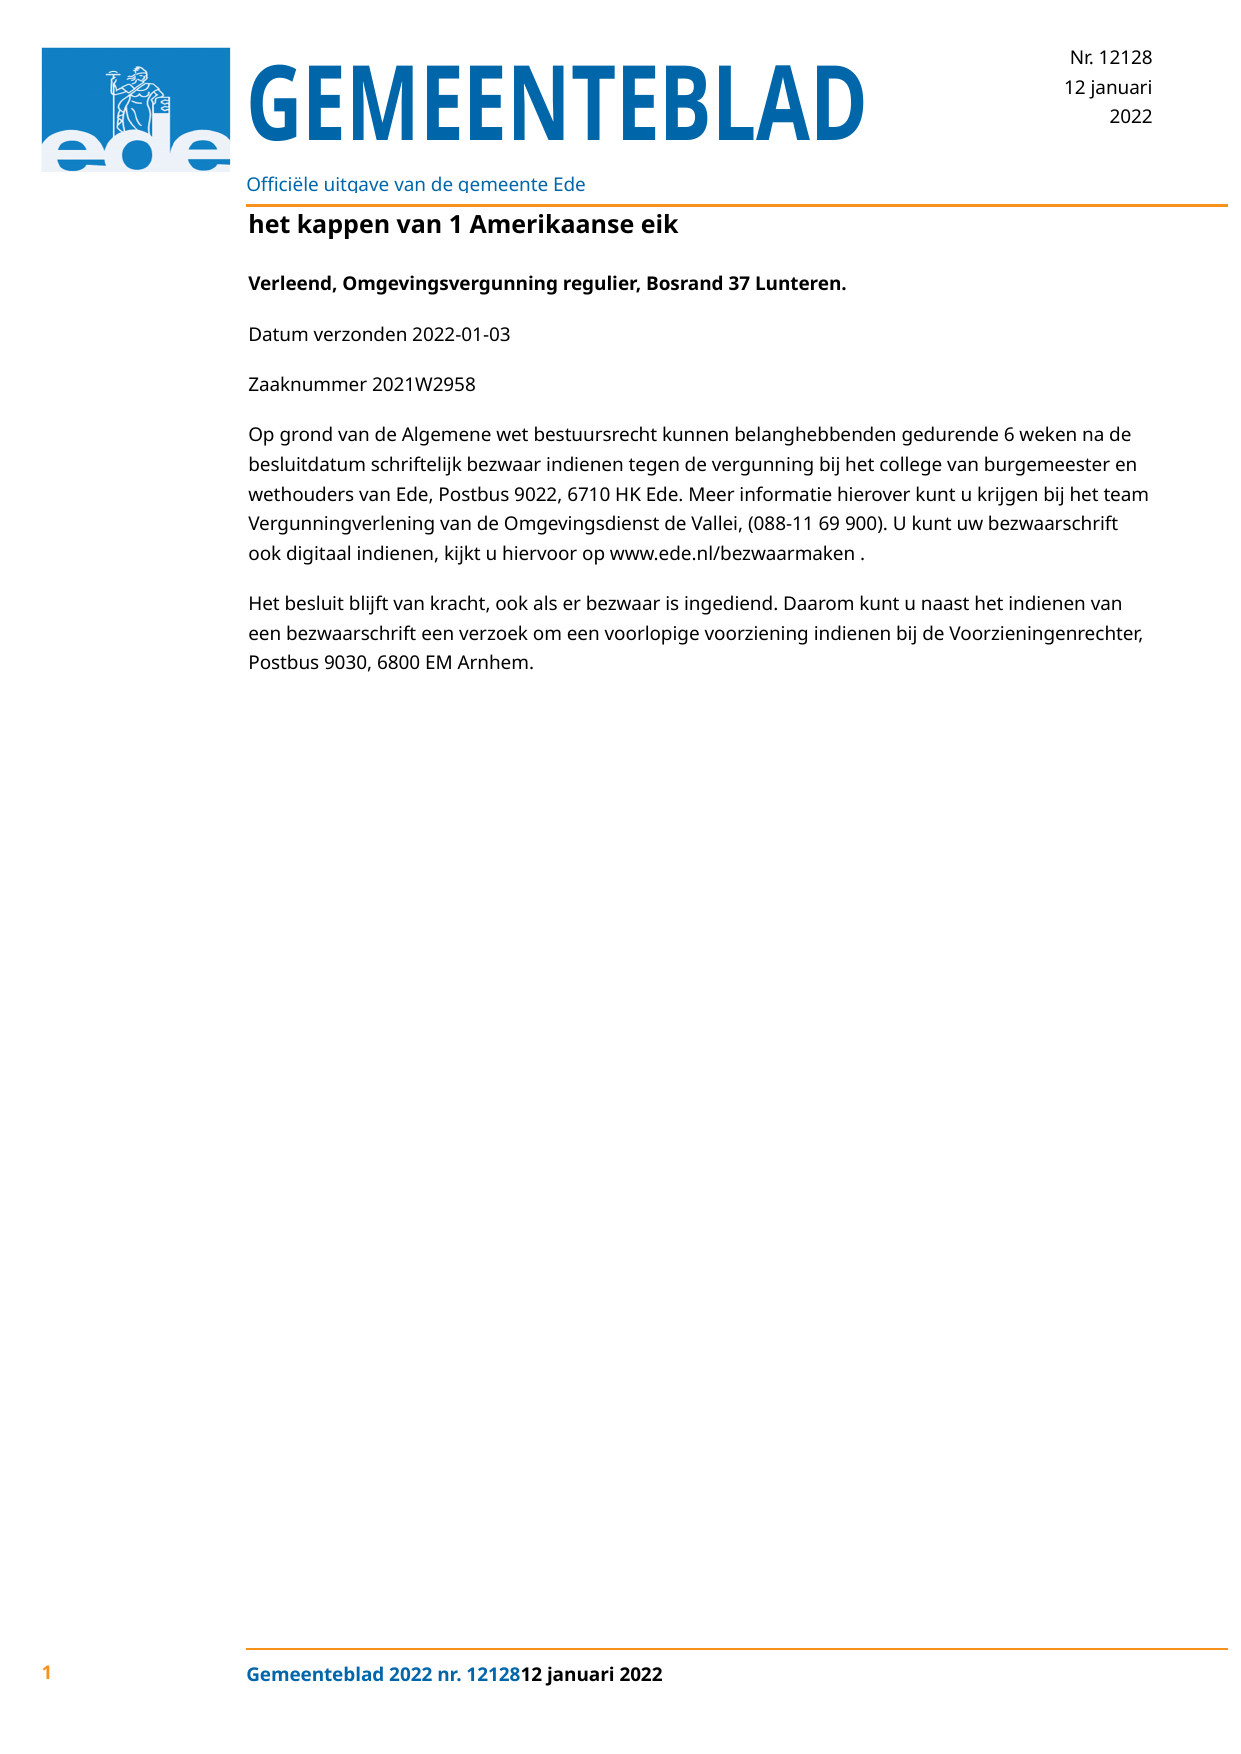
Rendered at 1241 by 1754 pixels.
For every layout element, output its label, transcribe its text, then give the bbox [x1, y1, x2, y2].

text Verleend, Omgevingsvergunning regulier, Bosrand 37 Lunteren. [248, 270, 1152, 296]
text het kappen van 1 Amerikaanse eik [248, 207, 1152, 241]
text Op grond van de Algemene wet bestuursrecht kunnen belanghebbenden gedurende 6 weken na de besluitdatum schriftelijk bezwaar indienen tegen de vergunning bij het college van burgemeester en wethouders van Ede, Postbus 9022, 6710 HK Ede. Meer informatie hierover kunt u krijgen bij het team Vergunningverlening van de Omgevingsdienst de Vallei, (088-11 69 900). U kunt uw bezwaarschrift ook digitaal indienen, kijkt u hiervoor op www.ede.nl/bezwaarmaken . [248, 422, 1152, 566]
picture [41, 47, 231, 172]
text Zaaknummer 2021W2958 [248, 371, 1152, 397]
text Het besluit blijft van kracht, ook als er bezwaar is ingediend. Daarom kunt u naast het indienen van een bezwaarschrift een verzoek om een voorlopige voorziening indienen bij de Voorzieningenrechter, Postbus 9030, 6800 EM Arnhem. [248, 590, 1152, 675]
text Datum verzonden 2022-01-03 [248, 321, 1152, 346]
